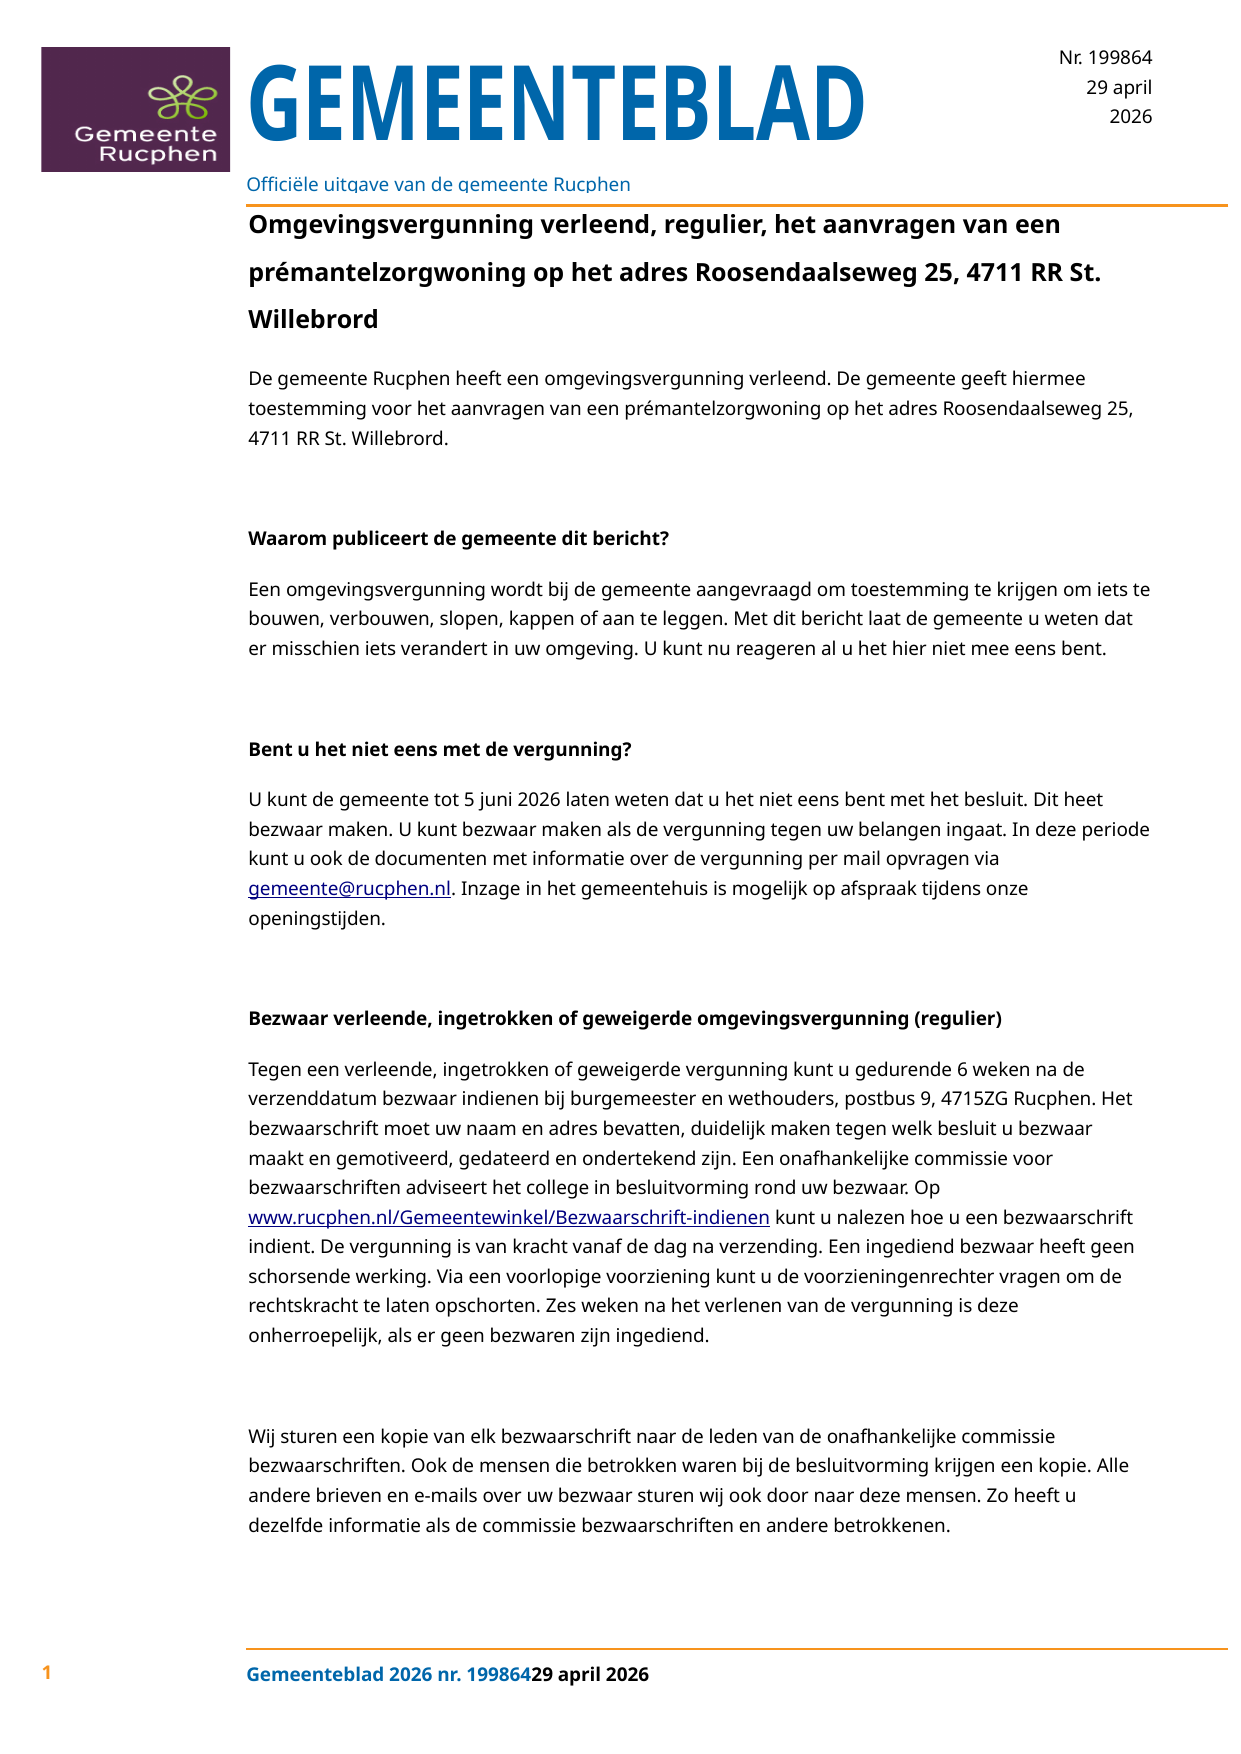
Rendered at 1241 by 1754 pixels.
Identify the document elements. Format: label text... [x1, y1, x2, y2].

text Een omgevingsvergunning wordt bij de gemeente aangevraagd om toestemming te krijgen om iets te bouwen, verbouwen, slopen, kappen of aan te leggen. Met dit bericht laat de gemeente u weten dat er misschien iets verandert in uw omgeving. U kunt nu reageren al u het hier niet mee eens bent. [248, 576, 1152, 661]
text Wij sturen een kopie van elk bezwaarschrift naar de leden van de onafhankelijke commissie bezwaarschriften. Ook de mensen die betrokken waren bij de besluitvorming krijgen een kopie. Alle andere brieven en e-mails over uw bezwaar sturen wij ook door naar deze mensen. Zo heeft u dezelfde informatie als de commissie bezwaarschriften en andere betrokkenen. [248, 1423, 1152, 1537]
text Bent u het niet eens met de vergunning? [248, 736, 1152, 762]
picture [41, 47, 231, 172]
text Omgevingsvergunning verleend, regulier, het aanvragen van een prémantelzorgwoning op het adres Roosendaalseweg 25, 4711 RR St. Willebrord [248, 207, 1152, 336]
text U kunt de gemeente tot 5 juni 2026 laten weten dat u het niet eens bent met het besluit. Dit heet bezwaar maken. U kunt bezwaar maken als de vergunning tegen uw belangen ingaat. In deze periode kunt u ook de documenten met informatie over de vergunning per mail opvragen via gemeente@rucphen.nl. Inzage in het gemeentehuis is mogelijk op afspraak tijdens onze openingstijden. [248, 786, 1152, 930]
text De gemeente Rucphen heeft een omgevingsvergunning verleend. De gemeente geeft hiermee toestemming voor het aanvragen van een prémantelzorgwoning op het adres Roosendaalseweg 25, 4711 RR St. Willebrord. [248, 366, 1152, 450]
text Waarom publiceert de gemeente dit bericht? [248, 526, 1152, 551]
text Tegen een verleende, ingetrokken of geweigerde vergunning kunt u gedurende 6 weken na de verzenddatum bezwaar indienen bij burgemeester en wethouders, postbus 9, 4715ZG Rucphen. Het bezwaarschrift moet uw naam en adres bevatten, duidelijk maken tegen welk besluit u bezwaar maakt en gemotiveerd, gedateerd en ondertekend zijn. Een onafhankelijke commissie voor bezwaarschriften adviseert het college in besluitvorming rond uw bezwaar. Op www.rucphen.nl/Gemeentewinkel/Bezwaarschrift-indienen kunt u nalezen hoe u een bezwaarschrift indient. De vergunning is van kracht vanaf de dag na verzending. Een ingediend bezwaar heeft geen schorsende werking. Via een voorlopige voorziening kunt u de voorzieningenrechter vragen om de rechtskracht te laten opschorten. Zes weken na het verlenen van de vergunning is deze onherroepelijk, als er geen bezwaren zijn ingediend. [248, 1056, 1152, 1348]
text Bezwaar verleende, ingetrokken of geweigerde omgevingsvergunning (regulier) [248, 1006, 1152, 1031]
